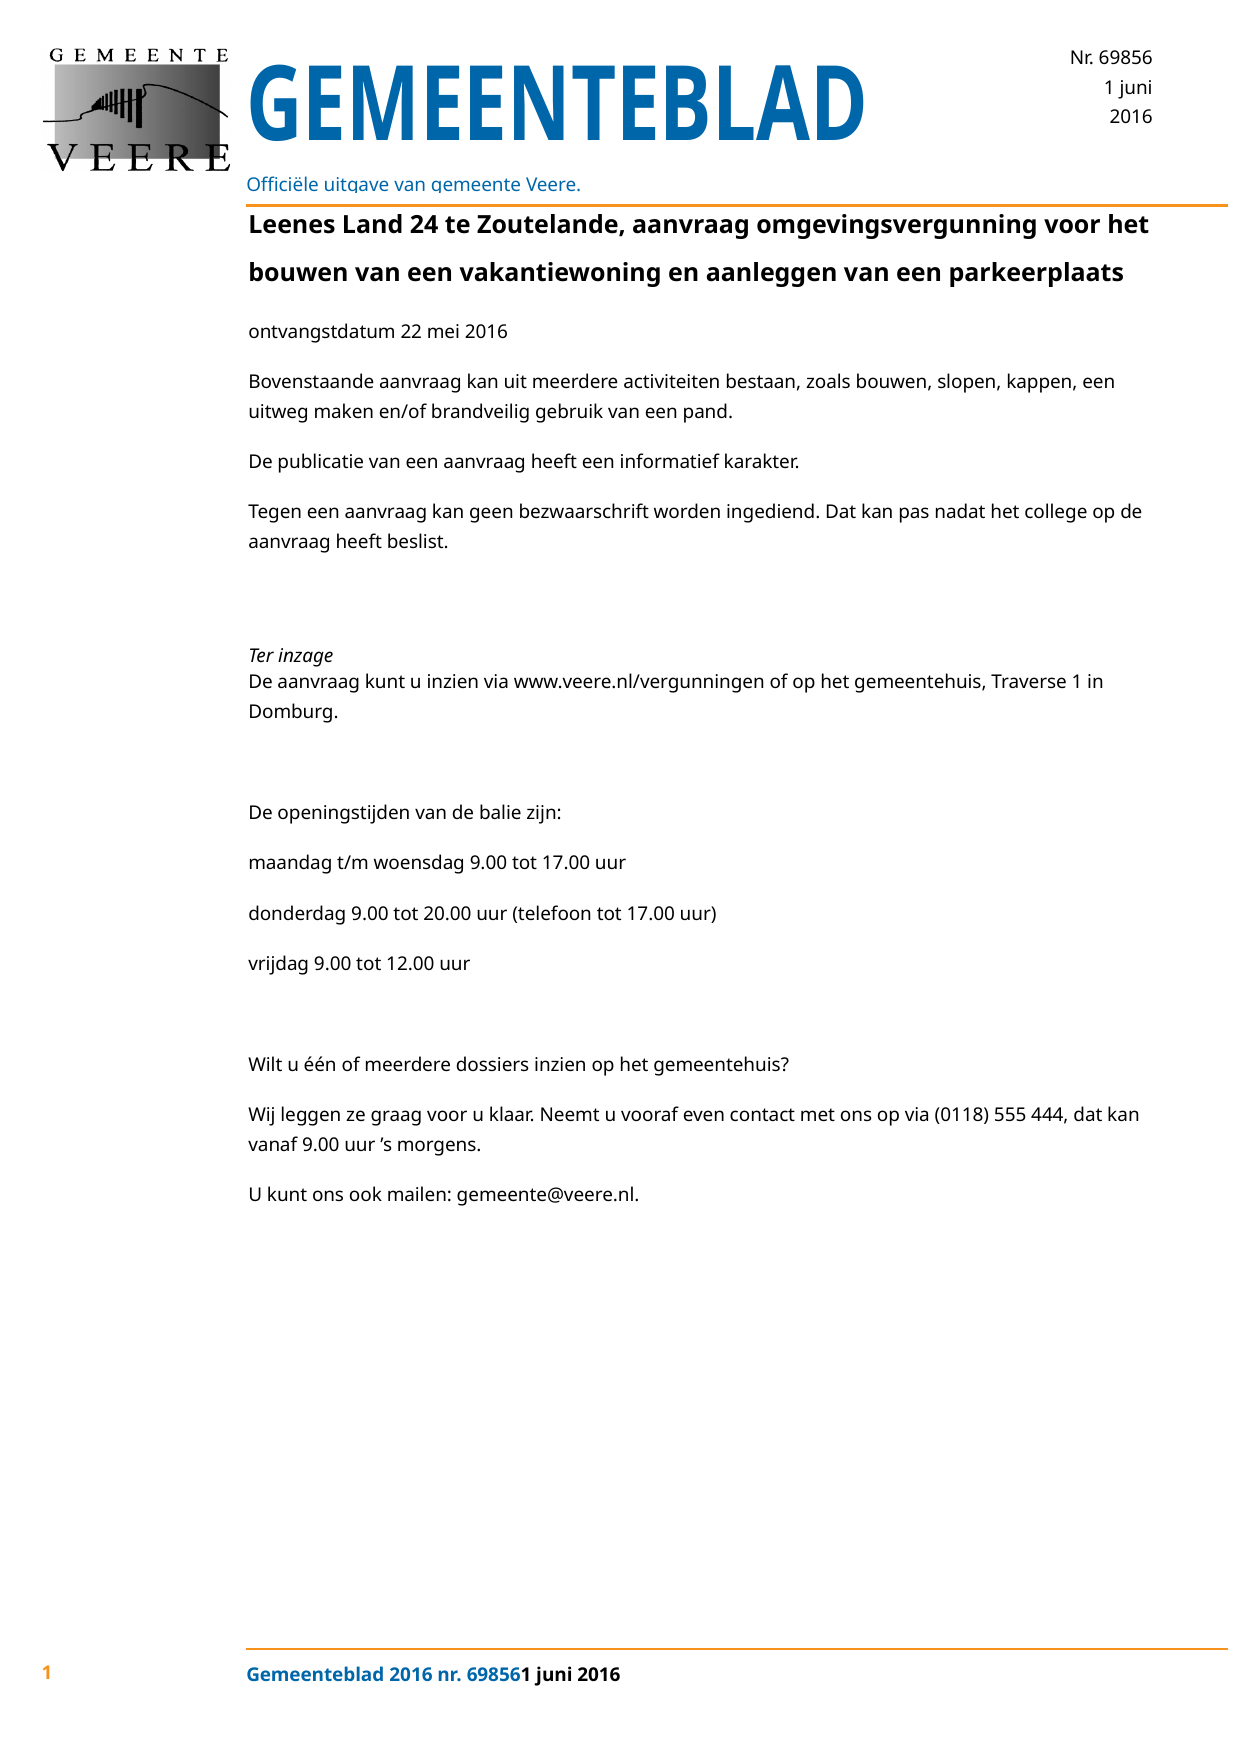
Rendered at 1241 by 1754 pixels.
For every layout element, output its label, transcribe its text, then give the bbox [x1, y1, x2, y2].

text vrijdag 9.00 tot 12.00 uur [248, 950, 1152, 976]
text maandag t/m woensdag 9.00 tot 17.00 uur [248, 849, 1152, 875]
picture [41, 47, 231, 172]
text De publicatie van een aanvraag heeft een informatief karakter. [248, 448, 1152, 474]
text donderdag 9.00 tot 20.00 uur (telefoon tot 17.00 uur) [248, 900, 1152, 925]
text Ter inzage [248, 643, 1152, 668]
text Wij leggen ze graag voor u klaar. Neemt u vooraf even contact met ons op via (0118) 555 444, dat kan vanaf 9.00 uur ’s morgens. [248, 1101, 1152, 1157]
text U kunt ons ook mailen: gemeente@veere.nl. [248, 1181, 1152, 1207]
text ontvangstdatum 22 mei 2016 [248, 318, 1152, 344]
text De aanvraag kunt u inzien via www.veere.nl/vergunningen of op het gemeentehuis, Traverse 1 in Domburg. [248, 668, 1152, 724]
text Wilt u één of meerdere dossiers inzien op het gemeentehuis? [248, 1051, 1152, 1077]
text De openingstijden van de balie zijn: [248, 799, 1152, 824]
text Tegen een aanvraag kan geen bezwaarschrift worden ingediend. Dat kan pas nadat het college op de aanvraag heeft beslist. [248, 499, 1152, 554]
text Leenes Land 24 te Zoutelande, aanvraag omgevingsvergunning voor het bouwen van een vakantiewoning en aanleggen van een parkeerplaats [248, 207, 1152, 288]
text Bovenstaande aanvraag kan uit meerdere activiteiten bestaan, zoals bouwen, slopen, kappen, een uitweg maken en/of brandveilig gebruik van een pand. [248, 368, 1152, 424]
